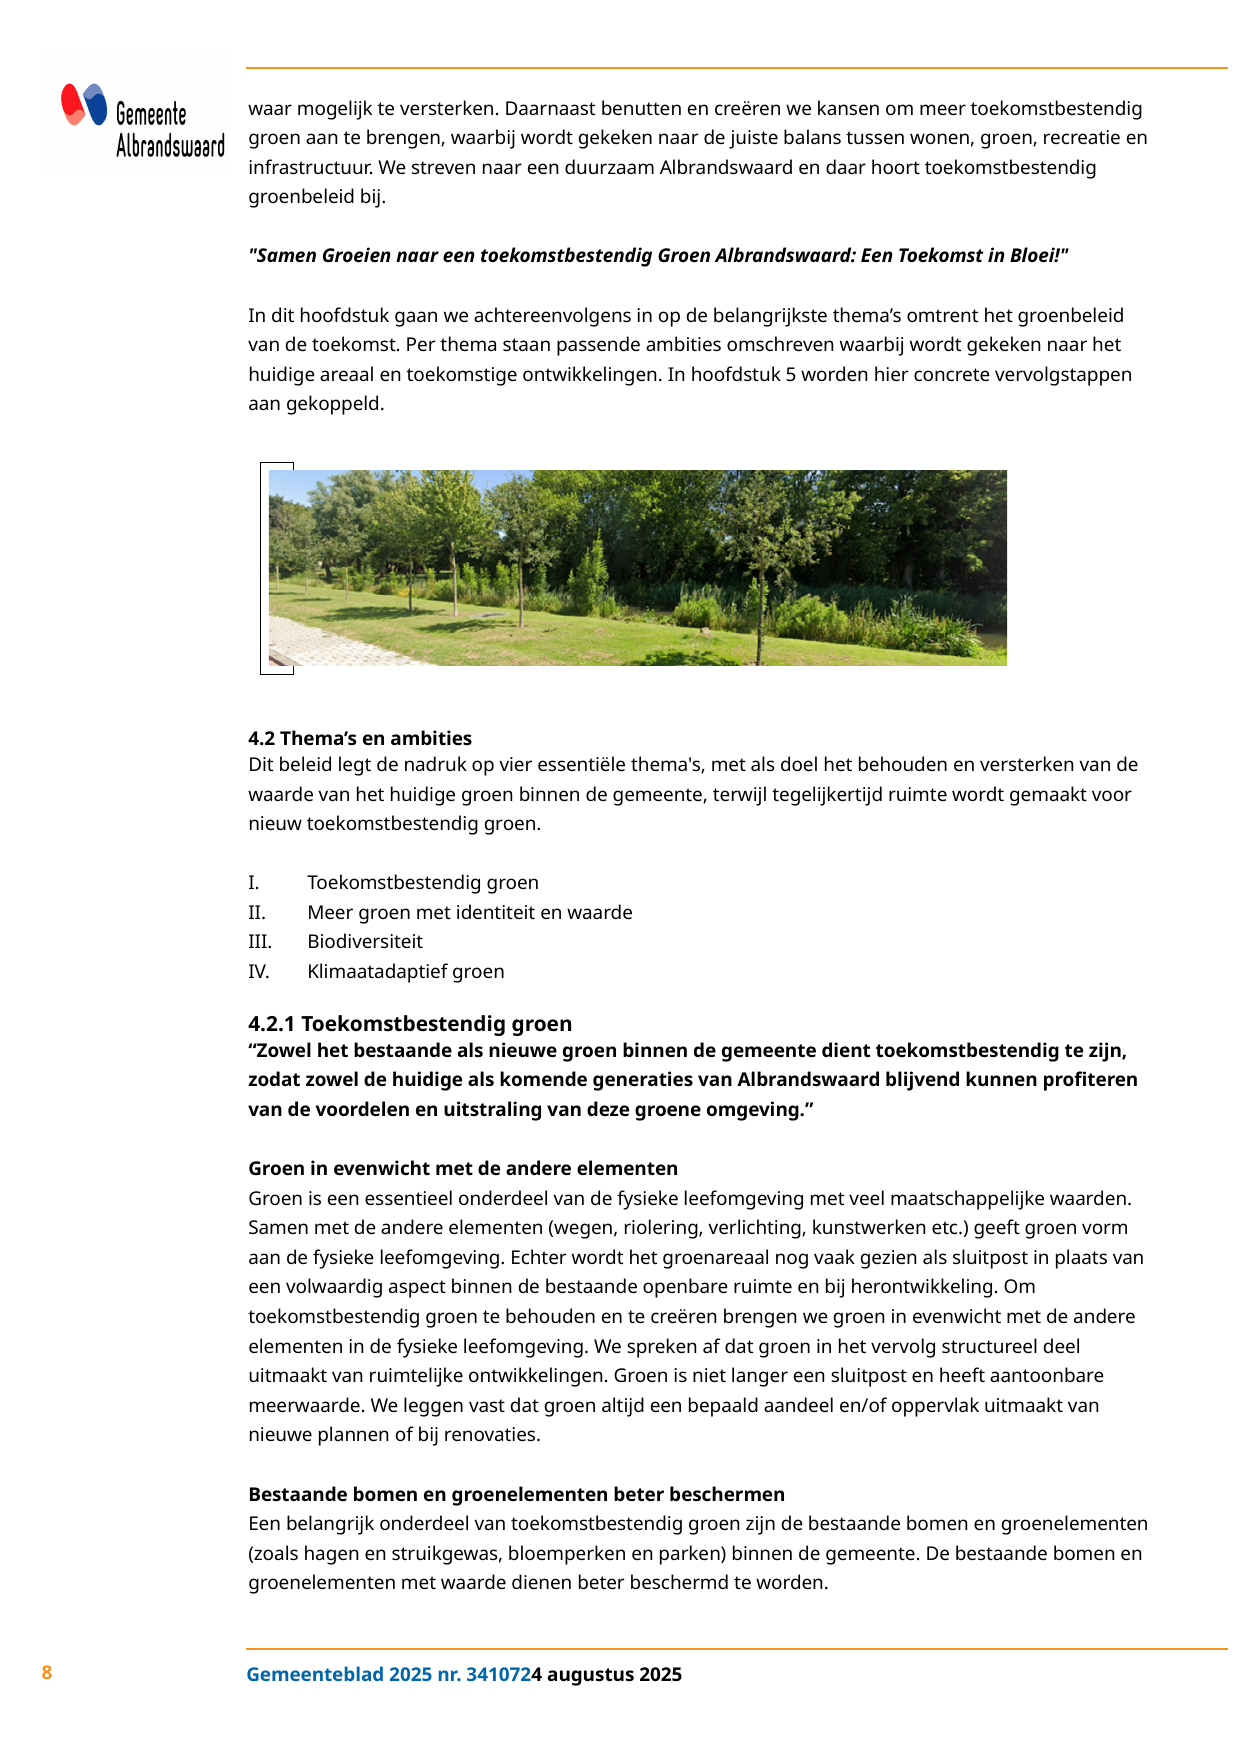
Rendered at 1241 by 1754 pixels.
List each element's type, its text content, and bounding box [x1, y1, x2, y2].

picture [268, 470, 1008, 666]
text 4.2 Thema’s en ambities [248, 725, 1152, 751]
list Biodiversiteit [248, 929, 1152, 954]
list Meer groen met identiteit en waarde [248, 899, 1152, 925]
text “Zowel het bestaande als nieuwe groen binnen de gemeente dient toekomstbestendig te zijn, zodat zowel de huidige als komende generaties van Albrandswaard blijvend kunnen profiteren van de voordelen en uitstraling van deze groene omgeving.” [248, 1037, 1152, 1122]
picture [41, 47, 231, 172]
text Groen in evenwicht met de andere elementen [248, 1155, 1152, 1181]
text Een belangrijk onderdeel van toekomstbestendig groen zijn de bestaande bomen en groenelementen (zoals hagen en struikgewas, bloemperken en parken) binnen de gemeente. De bestaande bomen en groenelementen met waarde dienen beter beschermd te worden. [248, 1510, 1152, 1595]
list Klimaatadaptief groen [248, 958, 1152, 984]
text "Samen Groeien naar een toekomstbestendig Groen Albrandswaard: Een Toekomst in Bloei!" [248, 243, 1152, 268]
text Dit beleid legt de nadruk op vier essentiële thema's, met als doel het behouden en versterken van de waarde van het huidige groen binnen de gemeente, terwijl tegelijkertijd ruimte wordt gemaakt voor nieuw toekomstbestendig groen. [248, 751, 1152, 836]
text 4.2.1 Toekomstbestendig groen [248, 1009, 1152, 1037]
text waar mogelijk te versterken. Daarnaast benutten en creëren we kansen om meer toekomstbestendig groen aan te brengen, waarbij wordt gekeken naar de juiste balans tussen wonen, groen, recreatie en infrastructuur. We streven naar een duurzaam Albrandswaard en daar hoort toekomstbestendig groenbeleid bij. [248, 95, 1152, 209]
text In dit hoofdstuk gaan we achtereenvolgens in op de belangrijkste thema’s omtrent het groenbeleid van de toekomst. Per thema staan passende ambities omschreven waarbij wordt gekeken naar het huidige areaal en toekomstige ontwikkelingen. In hoofdstuk 5 worden hier concrete vervolgstappen aan gekoppeld. [248, 302, 1152, 416]
list Toekomstbestendig groen [248, 869, 1152, 895]
text Groen is een essentieel onderdeel van de fysieke leefomgeving met veel maatschappelijke waarden. Samen met de andere elementen (wegen, riolering, verlichting, kunstwerken etc.) geeft groen vorm aan de fysieke leefomgeving. Echter wordt het groenareaal nog vaak gezien als sluitpost in plaats van een volwaardig aspect binnen de bestaande openbare ruimte en bij herontwikkeling. Om toekomstbestendig groen te behouden en te creëren brengen we groen in evenwicht met de andere elementen in de fysieke leefomgeving. We spreken af dat groen in het vervolg structureel deel uitmaakt van ruimtelijke ontwikkelingen. Groen is niet langer een sluitpost en heeft aantoonbare meerwaarde. We leggen vast dat groen altijd een bepaald aandeel en/of oppervlak uitmaakt van nieuwe plannen of bij renovaties. [248, 1185, 1152, 1447]
text Bestaande bomen en groenelementen beter beschermen [248, 1481, 1152, 1507]
